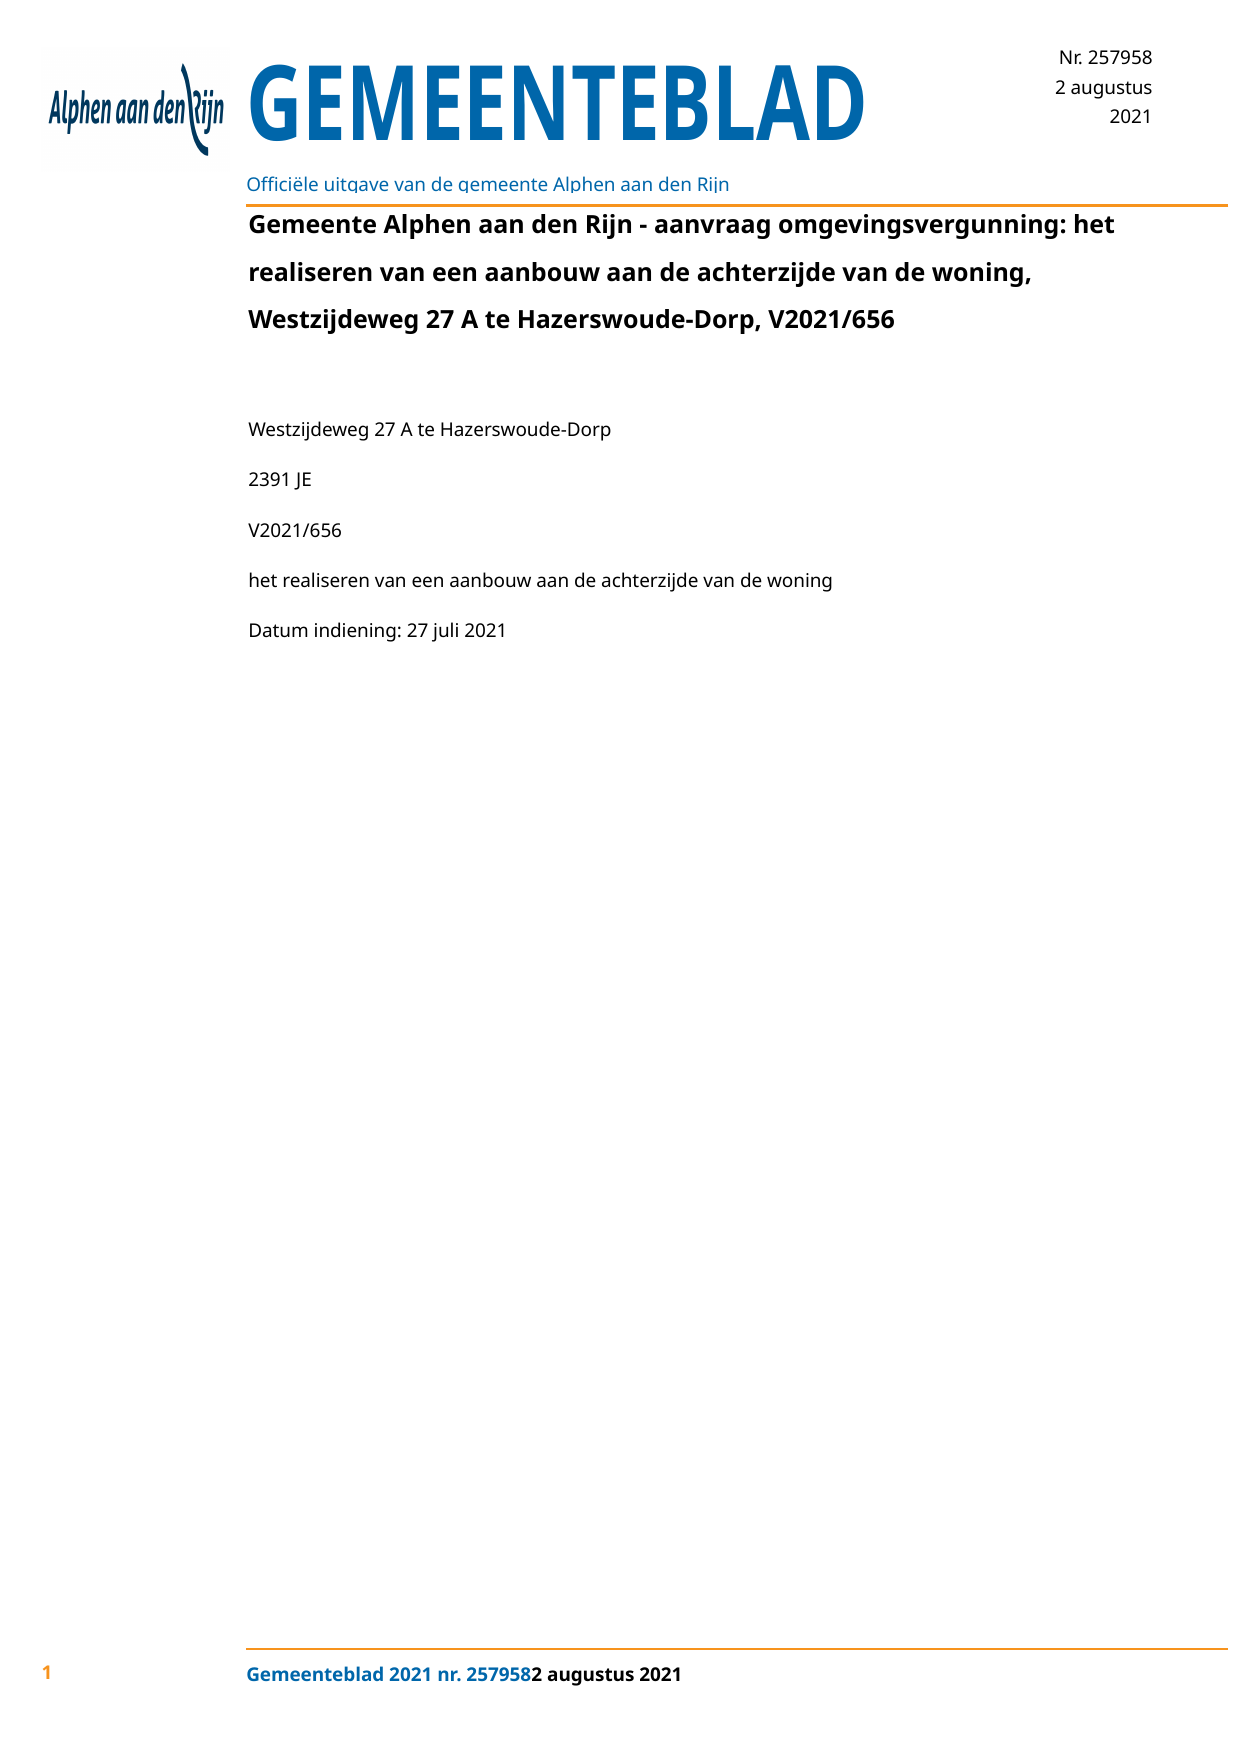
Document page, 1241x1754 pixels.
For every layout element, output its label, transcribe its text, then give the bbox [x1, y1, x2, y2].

text V2021/656 [248, 517, 1152, 542]
text het realiseren van een aanbouw aan de achterzijde van de woning [248, 567, 1152, 593]
text Gemeente Alphen aan den Rijn - aanvraag omgevingsvergunning: het realiseren van een aanbouw aan de achterzijde van de woning, Westzijdeweg 27 A te Hazerswoude-Dorp, V2021/656 [248, 207, 1152, 336]
text Westzijdeweg 27 A te Hazerswoude-Dorp [248, 416, 1152, 442]
picture [41, 47, 231, 172]
text 2391 JE [248, 466, 1152, 492]
text Datum indiening: 27 juli 2021 [248, 618, 1152, 643]
